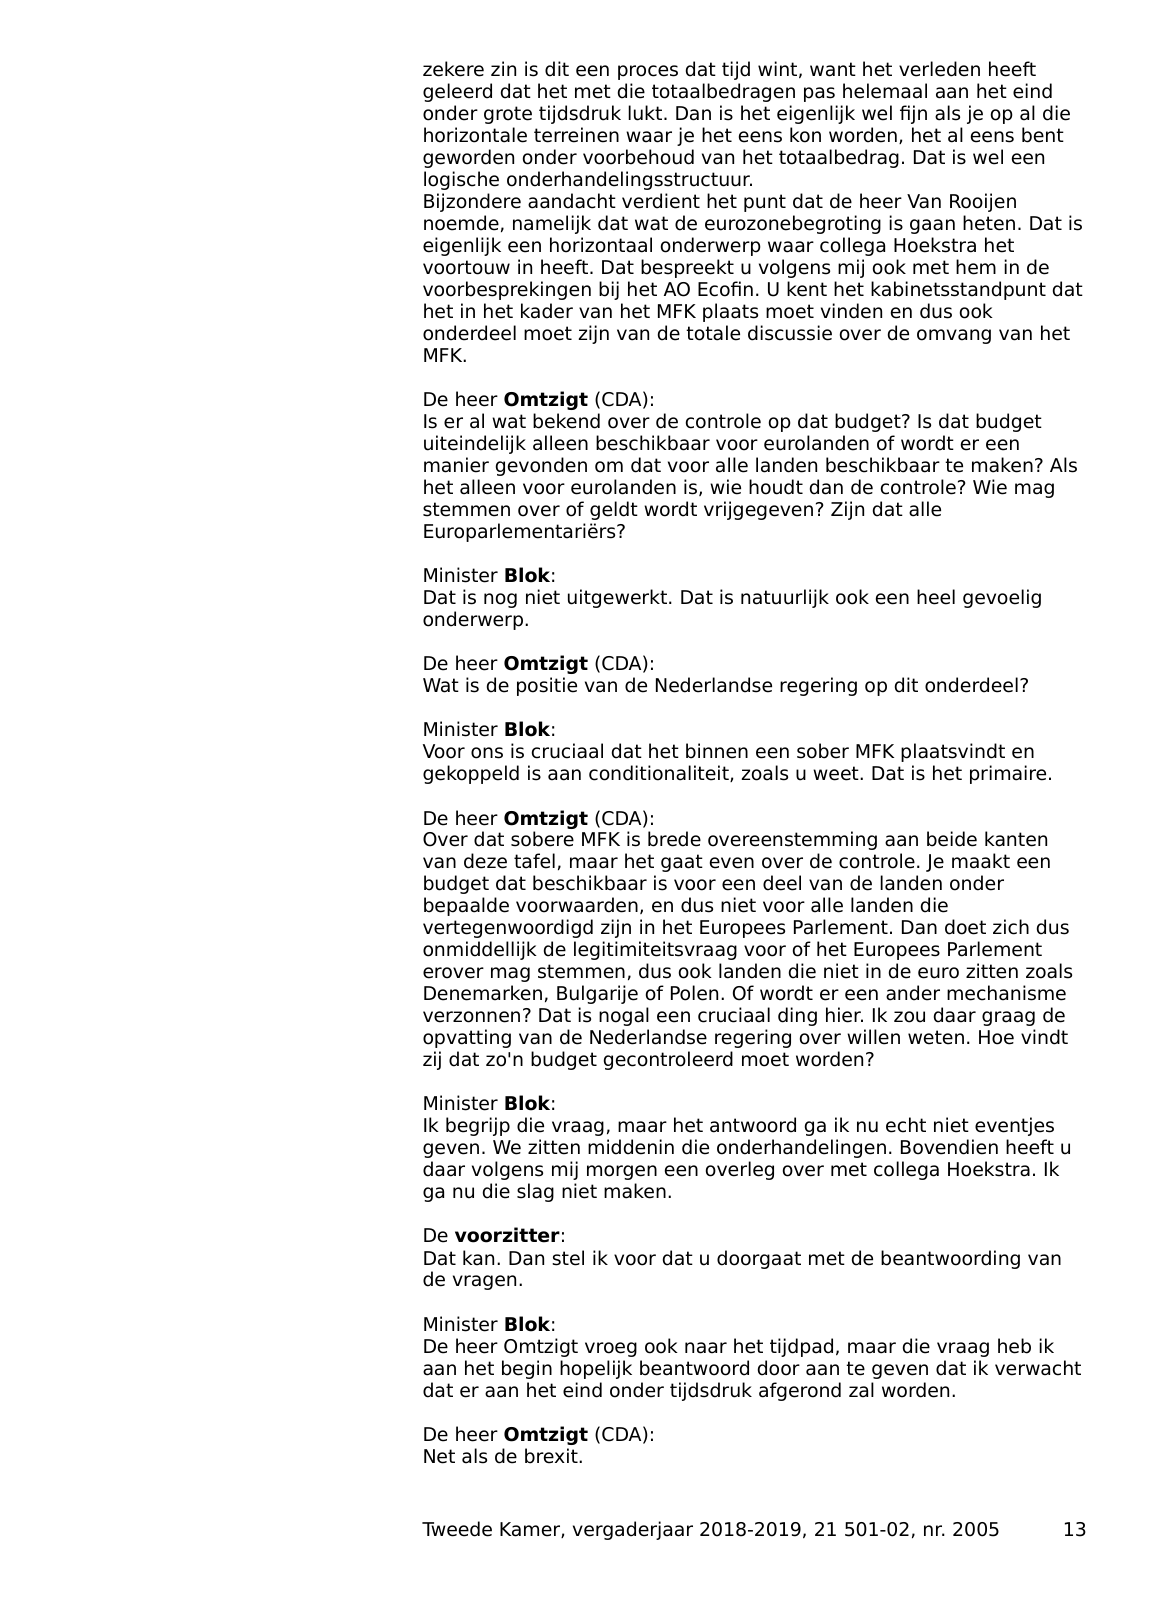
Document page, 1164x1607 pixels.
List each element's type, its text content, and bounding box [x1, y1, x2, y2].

text Net als de brexit. [422, 1446, 1087, 1468]
text Over dat sobere MFK is brede overeenstemming aan beide kanten van deze tafel, maar het gaat even over de controle. Je maakt een budget dat beschikbaar is voor een deel van de landen onder bepaalde voorwaarden, en dus niet voor alle landen die vertegenwoordigd zijn in het Europees Parlement. Dan doet zich dus onmiddellijk de legitimiteitsvraag voor of het Europees Parlement erover mag stemmen, dus ook landen die niet in de euro zitten zoals Denemarken, Bulgarije of Polen. Of wordt er een ander mechanisme verzonnen? Dat is nogal een cruciaal ding hier. Ik zou daar graag de opvatting van de Nederlandse regering over willen weten. Hoe vindt zij dat zo'n budget gecontroleerd moet worden? [422, 829, 1087, 1071]
text Dat is nog niet uitgewerkt. Dat is natuurlijk ook een heel gevoelig onderwerp. [422, 587, 1087, 631]
text Minister Blok: [422, 1313, 1087, 1336]
text Dat kan. Dan stel ik voor dat u doorgaat met de beantwoording van de vragen. [422, 1247, 1087, 1291]
text Is er al wat bekend over de controle op dat budget? Is dat budget uiteindelijk alleen beschikbaar voor eurolanden of wordt er een manier gevonden om dat voor alle landen beschikbaar te maken? Als het alleen voor eurolanden is, wie houdt dan de controle? Wie mag stemmen over of geldt wordt vrijgegeven? Zijn dat alle Europarlementariërs? [422, 411, 1087, 543]
text Minister Blok: [422, 1093, 1087, 1115]
text Voor ons is cruciaal dat het binnen een sober MFK plaatsvindt en gekoppeld is aan conditionaliteit, zoals u weet. Dat is het primaire. [422, 741, 1087, 785]
text zekere zin is dit een proces dat tijd wint, want het verleden heeft geleerd dat het met die totaalbedragen pas helemaal aan het eind onder grote tijdsdruk lukt. Dan is het eigenlijk wel fijn als je op al die horizontale terreinen waar je het eens kon worden, het al eens bent geworden onder voorbehoud van het totaalbedrag. Dat is wel een logische onderhandelingsstructuur. [422, 59, 1087, 191]
text Bijzondere aandacht verdient het punt dat de heer Van Rooijen noemde, namelijk dat wat de eurozonebegroting is gaan heten. Dat is eigenlijk een horizontaal onderwerp waar collega Hoekstra het voortouw in heeft. Dat bespreekt u volgens mij ook met hem in de voorbesprekingen bij het AO Ecofin. U kent het kabinetsstandpunt dat het in het kader van het MFK plaats moet vinden en dus ook onderdeel moet zijn van de totale discussie over de omvang van het MFK. [422, 191, 1087, 367]
text Minister Blok: [422, 719, 1087, 741]
text Wat is de positie van de Nederlandse regering op dit onderdeel? [422, 675, 1087, 697]
text De heer Omtzigt (CDA): [422, 653, 1087, 675]
text De heer Omtzigt (CDA): [422, 389, 1087, 411]
text De heer Omtzigt (CDA): [422, 807, 1087, 829]
text De voorzitter: [422, 1225, 1087, 1247]
text De heer Omtzigt (CDA): [422, 1424, 1087, 1446]
text Minister Blok: [422, 565, 1087, 587]
text Ik begrijp die vraag, maar het antwoord ga ik nu echt niet eventjes geven. We zitten middenin die onderhandelingen. Bovendien heeft u daar volgens mij morgen een overleg over met collega Hoekstra. Ik ga nu die slag niet maken. [422, 1115, 1087, 1203]
text De heer Omtzigt vroeg ook naar het tijdpad, maar die vraag heb ik aan het begin hopelijk beantwoord door aan te geven dat ik verwacht dat er aan het eind onder tijdsdruk afgerond zal worden. [422, 1336, 1087, 1401]
